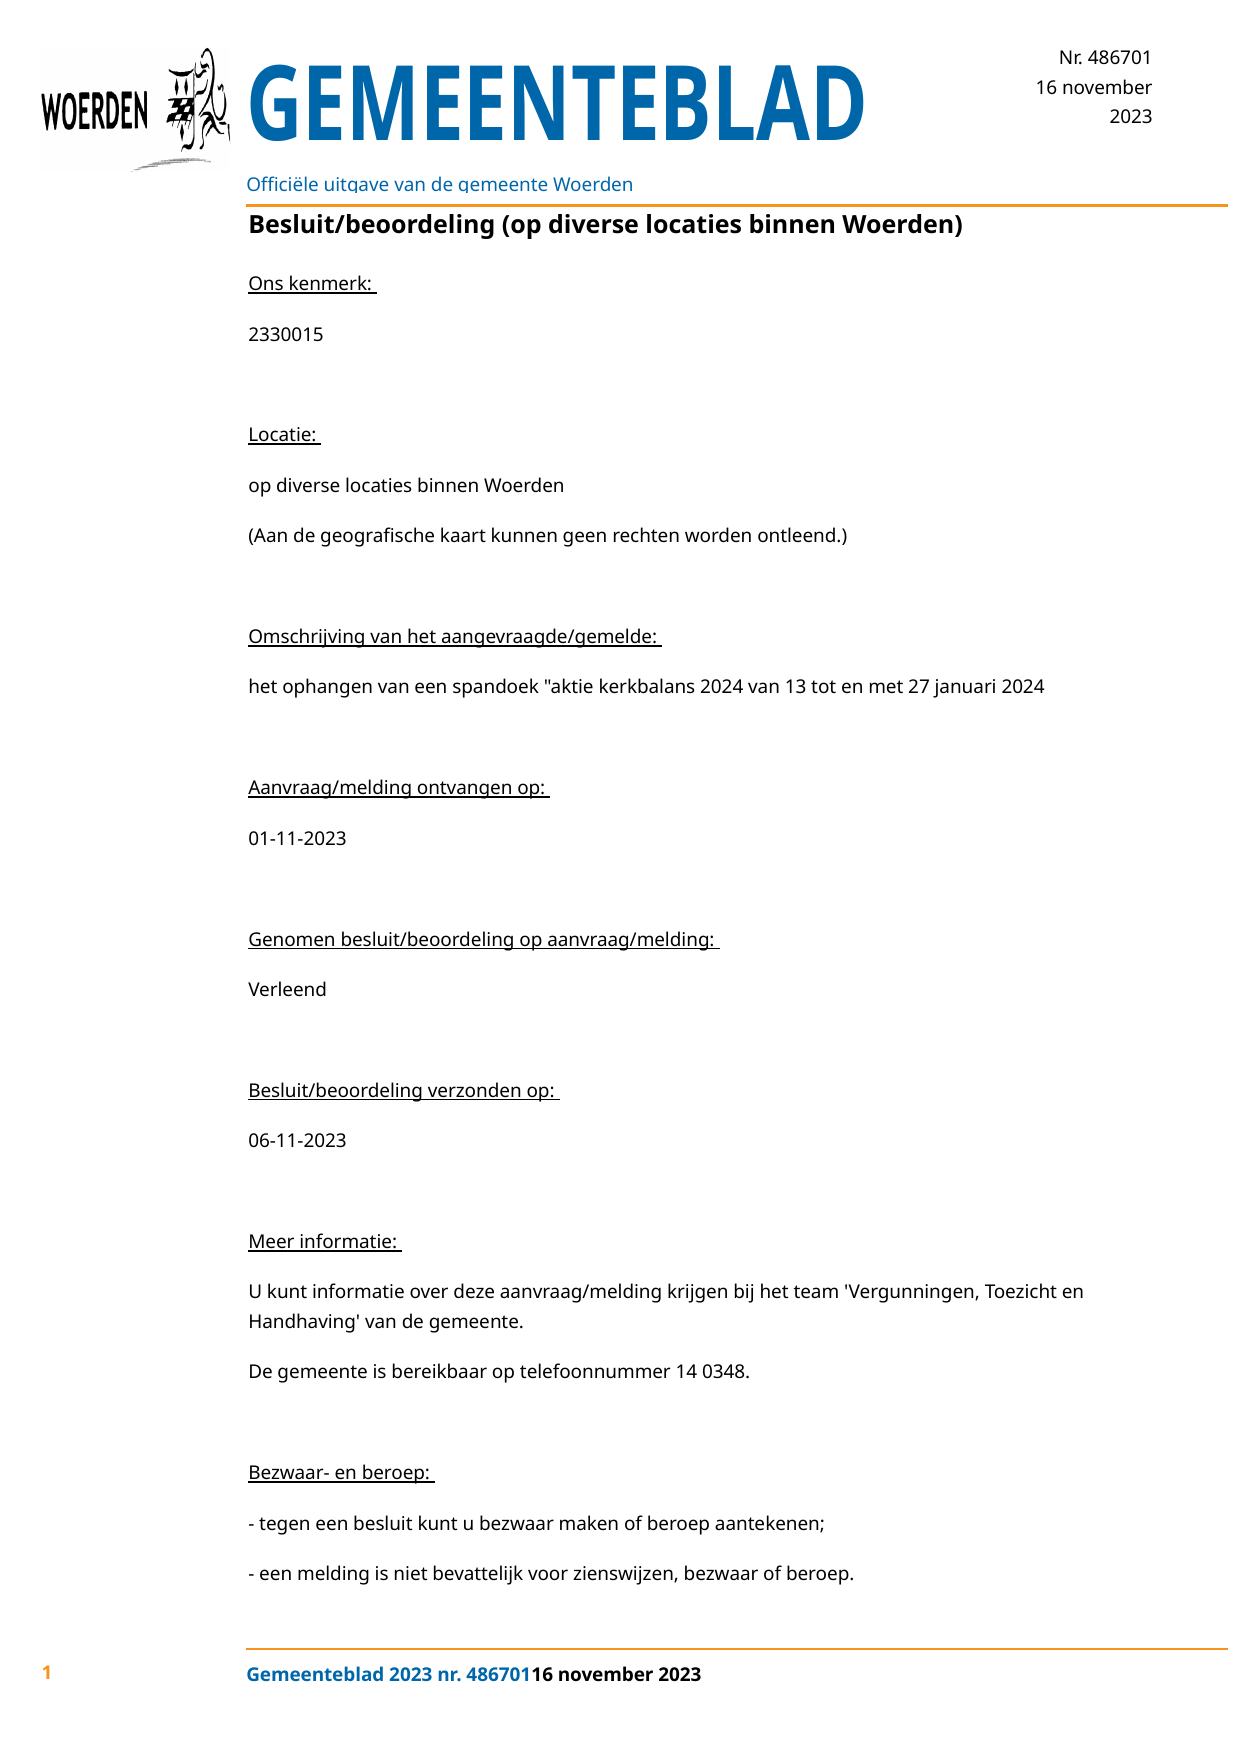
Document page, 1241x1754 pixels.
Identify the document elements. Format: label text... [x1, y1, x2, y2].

text het ophangen van een spandoek "aktie kerkbalans 2024 van 13 tot en met 27 januari 2024 [248, 674, 1152, 699]
text op diverse locaties binnen Woerden [248, 472, 1152, 498]
text (Aan de geografische kaart kunnen geen rechten worden ontleend.) [248, 522, 1152, 548]
text U kunt informatie over deze aanvraag/melding krijgen bij het team 'Vergunningen, Toezicht en Handhaving' van de gemeente. [248, 1279, 1152, 1334]
text - tegen een besluit kunt u bezwaar maken of beroep aantekenen; [248, 1510, 1152, 1536]
text 01-11-2023 [248, 825, 1152, 851]
text 2330015 [248, 321, 1152, 346]
text De gemeente is bereikbaar op telefoonnummer 14 0348. [248, 1359, 1152, 1384]
text Locatie: [248, 422, 1152, 447]
text Besluit/beoordeling verzonden op: [248, 1077, 1152, 1103]
text Aanvraag/melding ontvangen op: [248, 774, 1152, 800]
text Verleend [248, 976, 1152, 1002]
text Ons kenmerk: [248, 270, 1152, 296]
text Genomen besluit/beoordeling op aanvraag/melding: [248, 926, 1152, 951]
text - een melding is niet bevattelijk voor zienswijzen, bezwaar of beroep. [248, 1560, 1152, 1586]
text 06-11-2023 [248, 1127, 1152, 1153]
picture [41, 47, 231, 172]
text Besluit/beoordeling (op diverse locaties binnen Woerden) [248, 207, 1152, 241]
text Bezwaar- en beroep: [248, 1459, 1152, 1485]
text Meer informatie: [248, 1228, 1152, 1254]
text Omschrijving van het aangevraagde/gemelde: [248, 623, 1152, 649]
